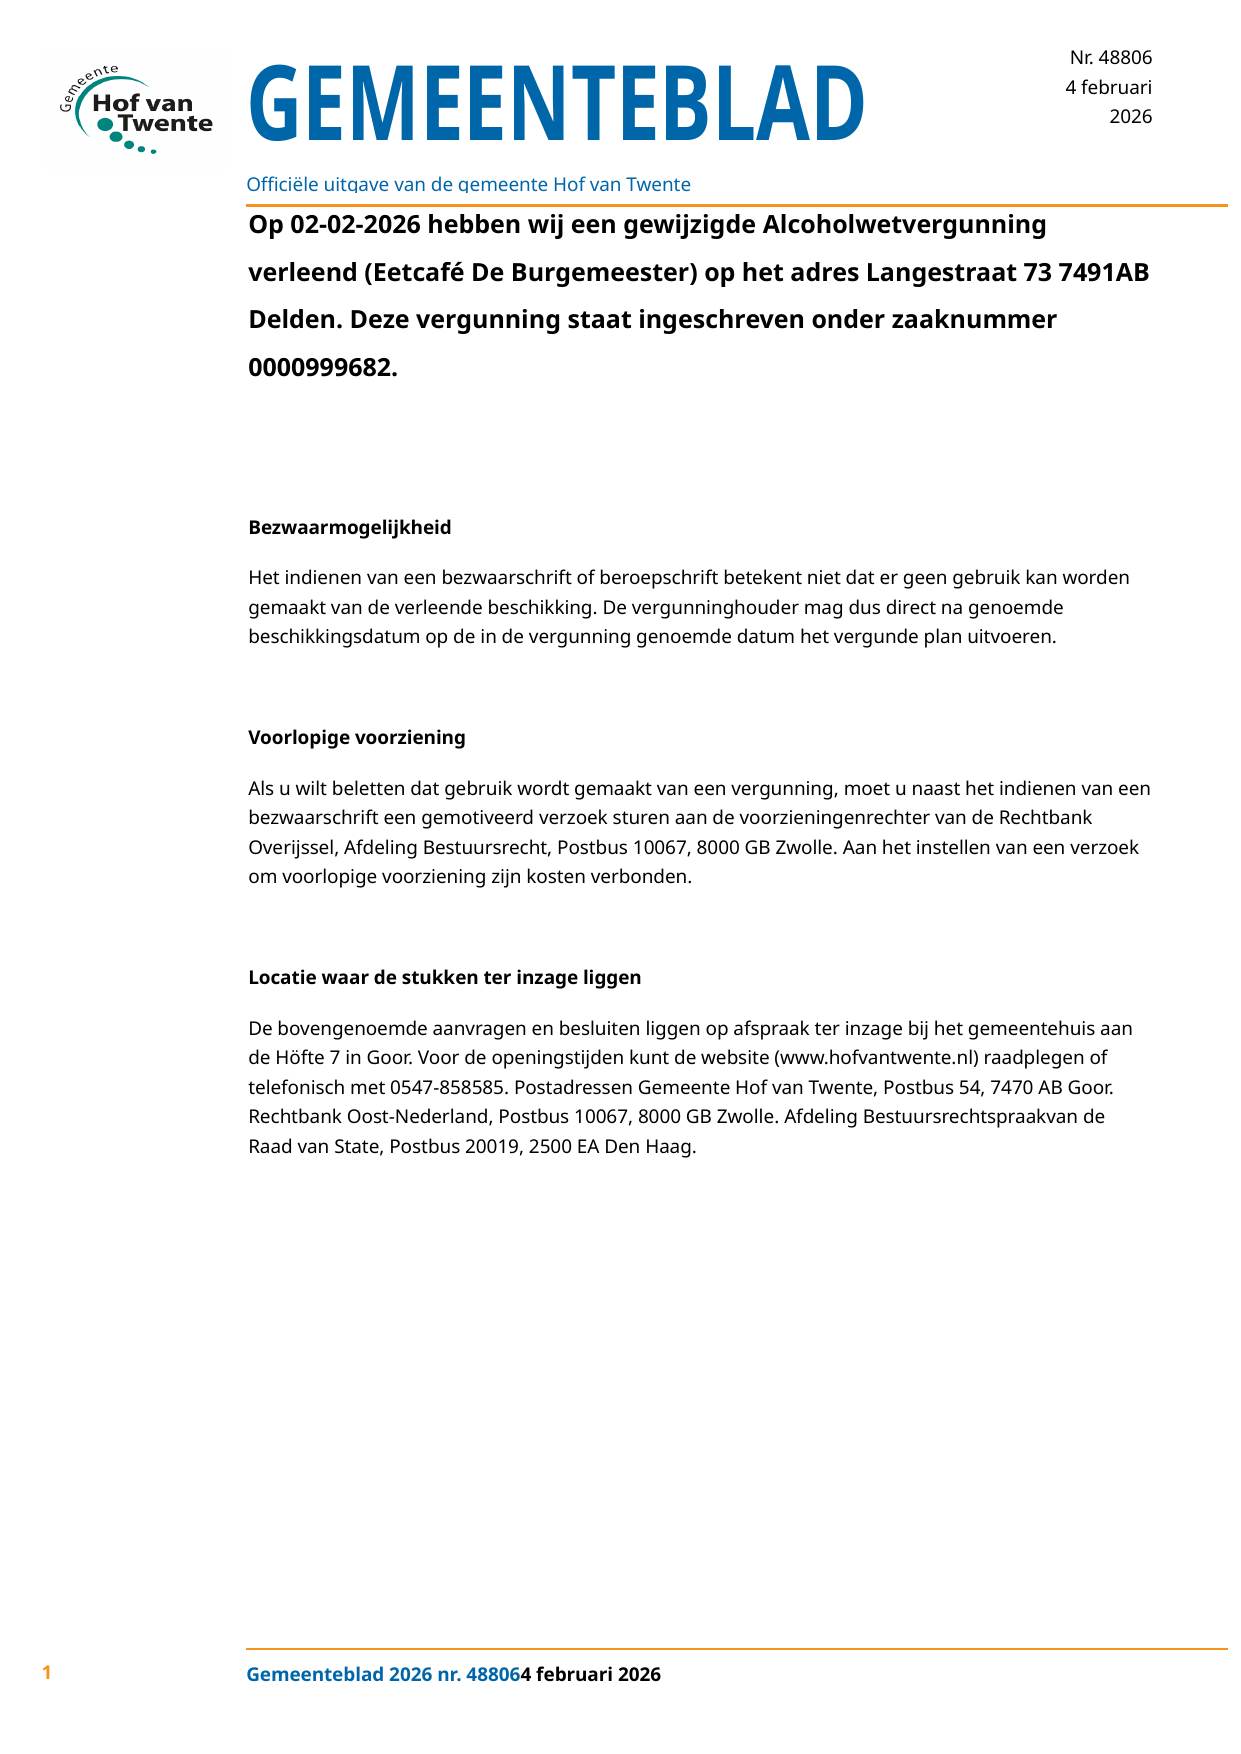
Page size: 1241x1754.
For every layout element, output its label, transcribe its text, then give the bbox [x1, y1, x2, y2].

text Voorlopige voorziening [248, 724, 1152, 750]
text Locatie waar de stukken ter inzage liggen [248, 964, 1152, 990]
text De bovengenoemde aanvragen en besluiten liggen op afspraak ter inzage bij het gemeentehuis aan de Höfte 7 in Goor. Voor de openingstijden kunt de website (www.hofvantwente.nl) raadplegen of telefonisch met 0547-858585. Postadressen Gemeente Hof van Twente, Postbus 54, 7470 AB Goor. Rechtbank Oost-Nederland, Postbus 10067, 8000 GB Zwolle. Afdeling Bestuursrechtspraakvan de Raad van State, Postbus 20019, 2500 EA Den Haag. [248, 1015, 1152, 1159]
text Als u wilt beletten dat gebruik wordt gemaakt van een vergunning, moet u naast het indienen van een bezwaarschrift een gemotiveerd verzoek sturen aan de voorzieningenrechter van de Rechtbank Overijssel, Afdeling Bestuursrecht, Postbus 10067, 8000 GB Zwolle. Aan het instellen van een verzoek om voorlopige voorziening zijn kosten verbonden. [248, 775, 1152, 889]
text Het indienen van een bezwaarschrift of beroepschrift betekent niet dat er geen gebruik kan worden gemaakt van de verleende beschikking. De vergunninghouder mag dus direct na genoemde beschikkingsdatum op de in de vergunning genoemde datum het vergunde plan uitvoeren. [248, 564, 1152, 649]
text Op 02-02-2026 hebben wij een gewijzigde Alcoholwetvergunning verleend (Eetcafé De Burgemeester) op het adres Langestraat 73 7491AB Delden. Deze vergunning staat ingeschreven onder zaaknummer 0000999682. [248, 207, 1152, 384]
text Bezwaarmogelijkheid [248, 514, 1152, 540]
picture [41, 47, 231, 172]
